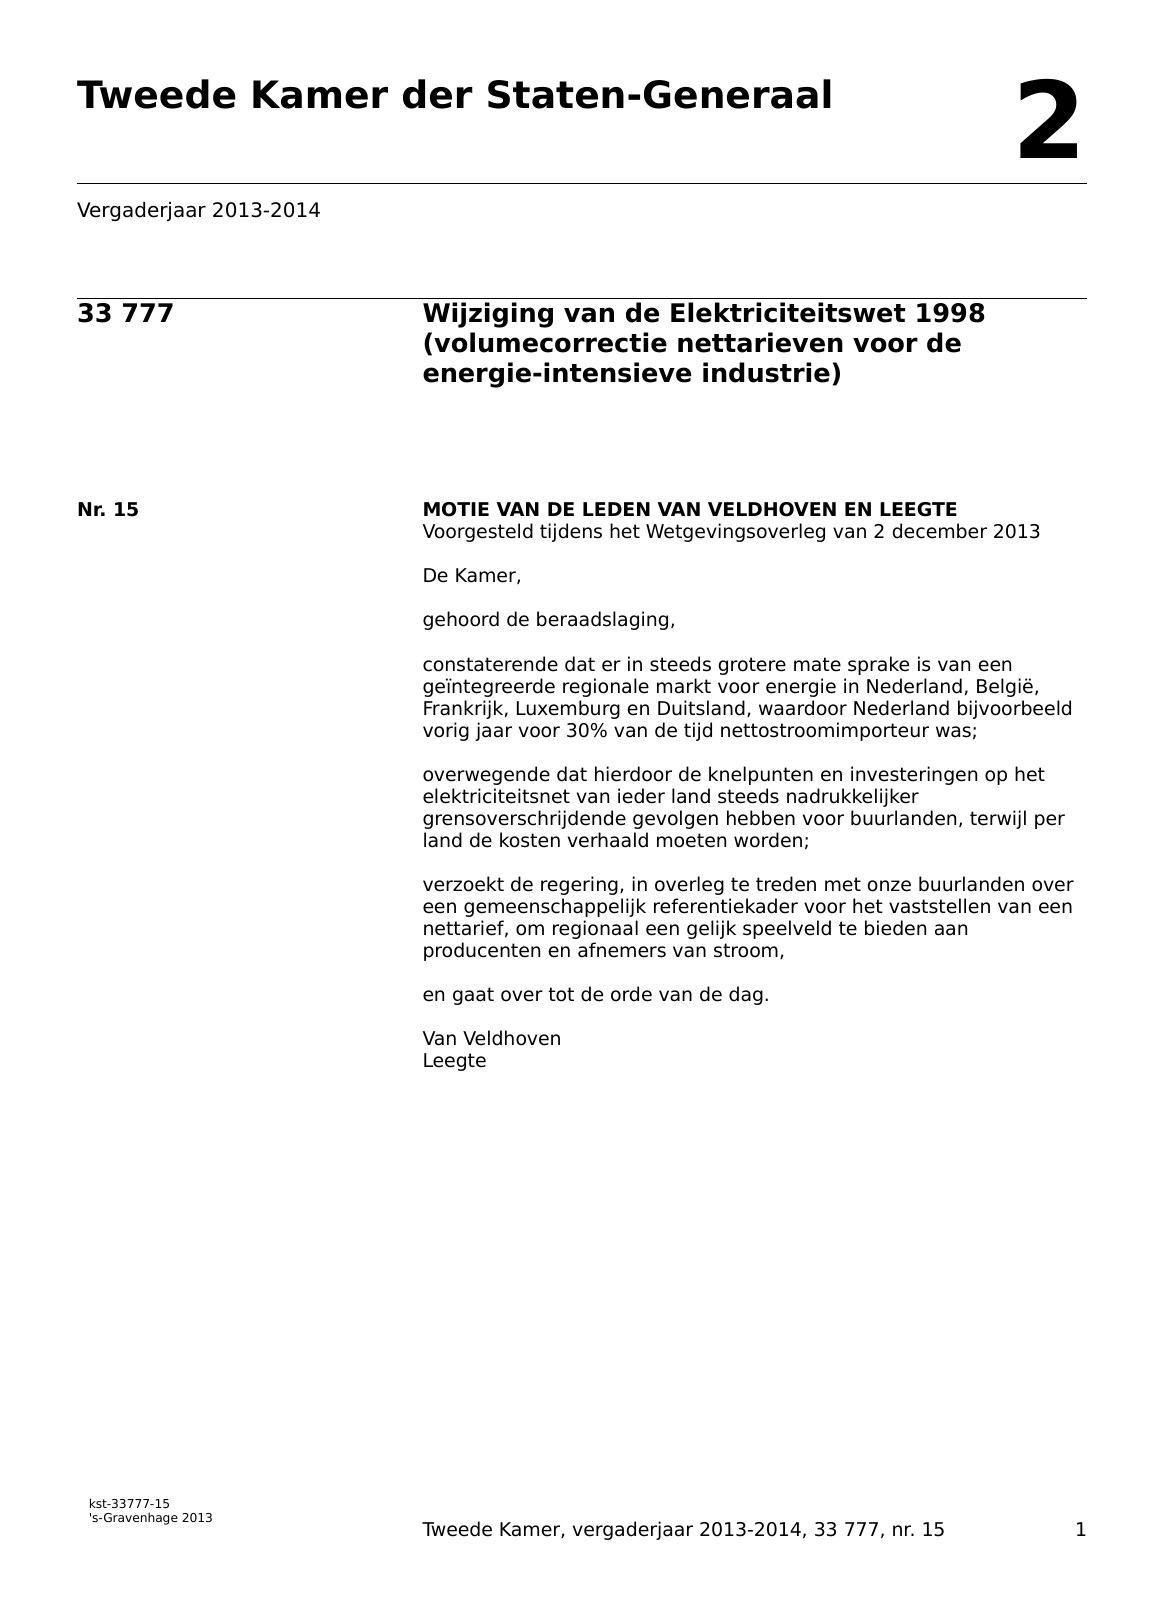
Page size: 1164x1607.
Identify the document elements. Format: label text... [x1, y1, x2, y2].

text Leegte [422, 1050, 1087, 1072]
text overwegende dat hierdoor de knelpunten en investeringen op het elektriciteitsnet van ieder land steeds nadrukkelijker grensoverschrijdende gevolgen hebben voor buurlanden, terwijl per land de kosten verhaald moeten worden; [422, 764, 1087, 852]
table_cell Vergaderjaar 2013-2014 [77, 184, 1087, 298]
text gehoord de beraadslaging, [422, 609, 1087, 631]
table_header 2 [886, 59, 1087, 183]
subtitle Nr. 15 MOTIE VAN DE LEDEN VAN VELDHOVEN EN LEEGTE [77, 499, 1087, 521]
text Voorgesteld tijdens het Wetgevingsoverleg van 2 december 2013 [422, 521, 1087, 543]
subtitle 33 777 Wijziging van de Elektriciteitswet 1998 (volumecorrectie nettarieven voor de energie-intensieve industrie) [77, 299, 1087, 388]
text constaterende dat er in steeds grotere mate sprake is van een geïntegreerde regionale markt voor energie in Nederland, België, Frankrijk, Luxemburg en Duitsland, waardoor Nederland bijvoorbeeld vorig jaar voor 30% van de tijd nettostroomimporteur was; [422, 653, 1087, 741]
text 's-Gravenhage 2013 [88, 1511, 323, 1525]
table_header Tweede Kamer der Staten-Generaal [77, 59, 886, 183]
text verzoekt de regering, in overleg te treden met onze buurlanden over een gemeenschappelijk referentiekader voor het vaststellen van een nettarief, om regionaal een gelijk speelveld te bieden aan producenten en afnemers van stroom, [422, 874, 1087, 962]
text De Kamer, [422, 565, 1087, 587]
text kst-33777-15 [88, 1497, 323, 1511]
text Van Veldhoven [422, 1028, 1087, 1050]
text en gaat over tot de orde van de dag. [422, 984, 1087, 1006]
